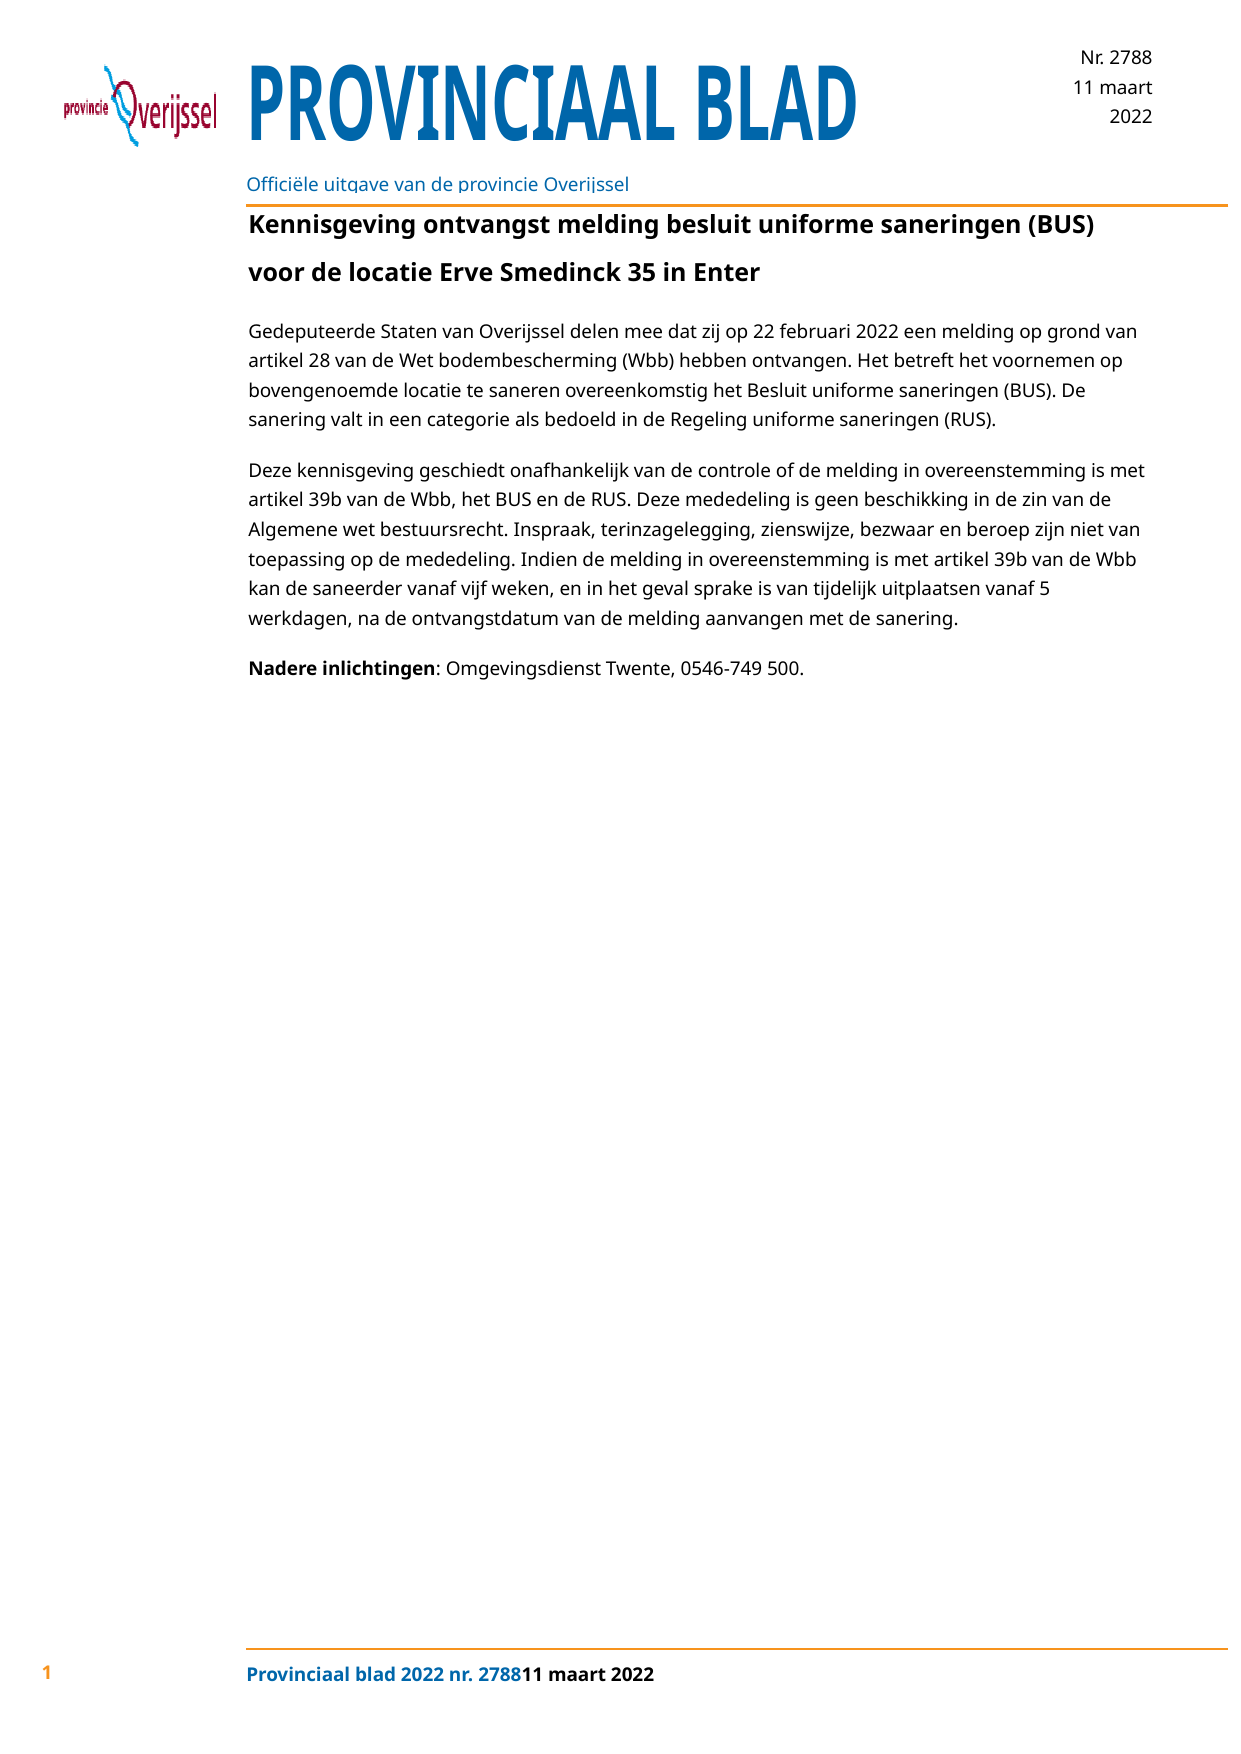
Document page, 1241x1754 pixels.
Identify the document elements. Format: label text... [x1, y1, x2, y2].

text Kennisgeving ontvangst melding besluit uniforme saneringen (BUS) voor de locatie Erve Smedinck 35 in Enter [248, 207, 1152, 288]
picture [41, 47, 231, 172]
text Gedeputeerde Staten van Overijssel delen mee dat zij op 22 februari 2022 een melding op grond van artikel 28 van de Wet bodembescherming (Wbb) hebben ontvangen. Het betreft het voornemen op bovengenoemde locatie te saneren overeenkomstig het Besluit uniforme saneringen (BUS). De sanering valt in een categorie als bedoeld in de Regeling uniforme saneringen (RUS). [248, 318, 1152, 432]
text Nadere inlichtingen: Omgevingsdienst Twente, 0546-749 500. [248, 655, 1152, 681]
text Deze kennisgeving geschiedt onafhankelijk van de controle of de melding in overeenstemming is met artikel 39b van de Wbb, het BUS en de RUS. Deze mededeling is geen beschikking in de zin van de Algemene wet bestuursrecht. Inspraak, terinzagelegging, zienswijze, bezwaar en beroep zijn niet van toepassing op de mededeling. Indien de melding in overeenstemming is met artikel 39b van de Wbb kan de saneerder vanaf vijf weken, en in het geval sprake is van tijdelijk uitplaatsen vanaf 5 werkdagen, na de ontvangstdatum van de melding aanvangen met de sanering. [248, 457, 1152, 631]
